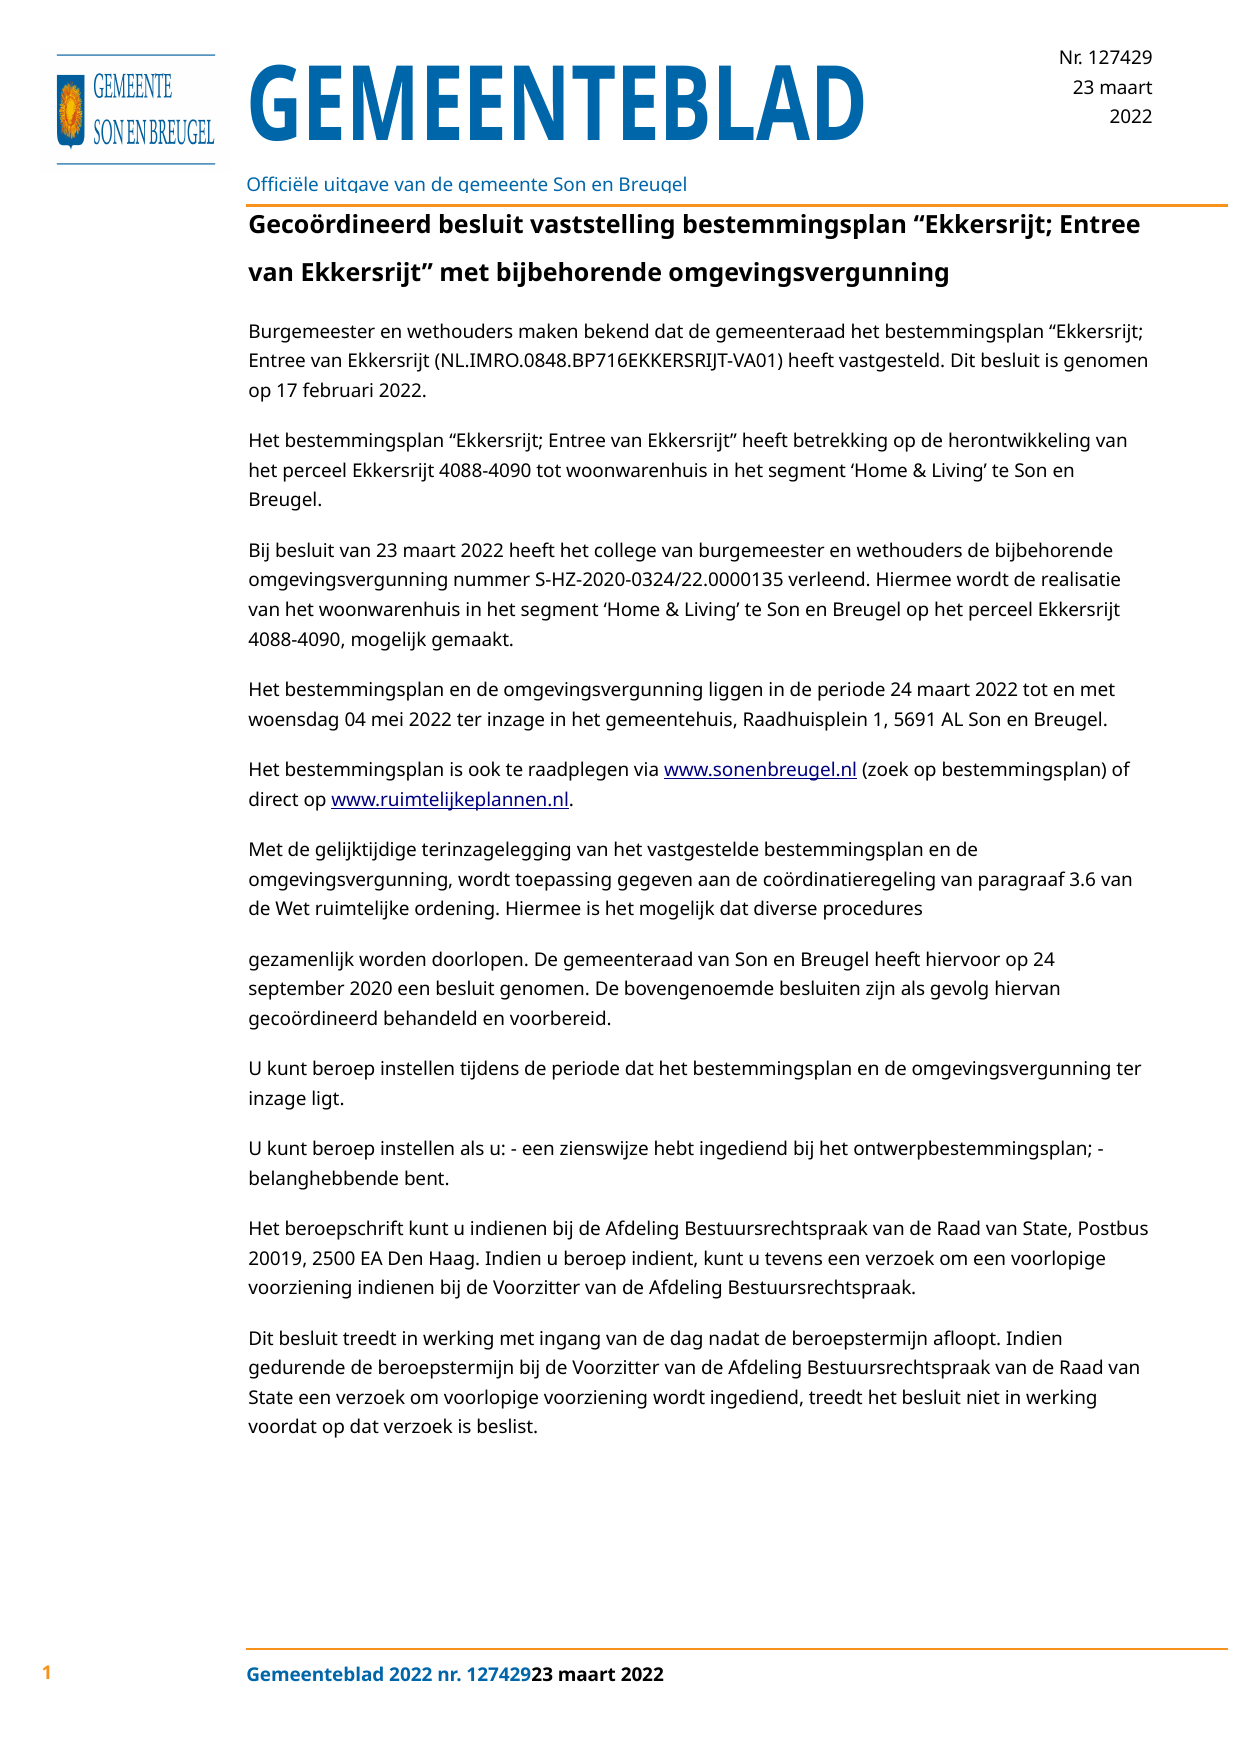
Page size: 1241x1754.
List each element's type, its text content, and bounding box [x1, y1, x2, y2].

text Burgemeester en wethouders maken bekend dat de gemeenteraad het bestemmingsplan “Ekkersrijt; Entree van Ekkersrijt (NL.IMRO.0848.BP716EKKERSRIJT-VA01) heeft vastgesteld. Dit besluit is genomen op 17 februari 2022. [248, 318, 1152, 403]
text Het beroepschrift kunt u indienen bij de Afdeling Bestuursrechtspraak van de Raad van State, Postbus 20019, 2500 EA Den Haag. Indien u beroep indient, kunt u tevens een verzoek om een voorlopige voorziening indienen bij de Voorzitter van de Afdeling Bestuursrechtspraak. [248, 1215, 1152, 1300]
text Bij besluit van 23 maart 2022 heeft het college van burgemeester en wethouders de bijbehorende omgevingsvergunning nummer S-HZ-2020-0324/22.0000135 verleend. Hiermee wordt de realisatie van het woonwarenhuis in het segment ‘Home & Living’ te Son en Breugel op het perceel Ekkersrijt 4088-4090, mogelijk gemaakt. [248, 537, 1152, 652]
text U kunt beroep instellen tijdens de periode dat het bestemmingsplan en de omgevingsvergunning ter inzage ligt. [248, 1055, 1152, 1111]
text Met de gelijktijdige terinzagelegging van het vastgestelde bestemmingsplan en de omgevingsvergunning, wordt toepassing gegeven aan de coördinatieregeling van paragraaf 3.6 van de Wet ruimtelijke ordening. Hiermee is het mogelijk dat diverse procedures [248, 836, 1152, 921]
text Gecoördineerd besluit vaststelling bestemmingsplan “Ekkersrijt; Entree van Ekkersrijt” met bijbehorende omgevingsvergunning [248, 207, 1152, 288]
text Het bestemmingsplan “Ekkersrijt; Entree van Ekkersrijt” heeft betrekking op de herontwikkeling van het perceel Ekkersrijt 4088-4090 tot woonwarenhuis in het segment ‘Home & Living’ te Son en Breugel. [248, 427, 1152, 512]
text Dit besluit treedt in werking met ingang van de dag nadat de beroepstermijn afloopt. Indien gedurende de beroepstermijn bij de Voorzitter van de Afdeling Bestuursrechtspraak van de Raad van State een verzoek om voorlopige voorziening wordt ingediend, treedt het besluit niet in werking voordat op dat verzoek is beslist. [248, 1325, 1152, 1439]
text Het bestemmingsplan is ook te raadplegen via www.sonenbreugel.nl (zoek op bestemmingsplan) of direct op www.ruimtelijkeplannen.nl. [248, 756, 1152, 812]
text U kunt beroep instellen als u: - een zienswijze hebt ingediend bij het ontwerpbestemmingsplan; - belanghebbende bent. [248, 1135, 1152, 1191]
text Het bestemmingsplan en de omgevingsvergunning liggen in de periode 24 maart 2022 tot en met woensdag 04 mei 2022 ter inzage in het gemeentehuis, Raadhuisplein 1, 5691 AL Son en Breugel. [248, 676, 1152, 732]
picture [41, 47, 231, 172]
text gezamenlijk worden doorlopen. De gemeenteraad van Son en Breugel heeft hiervoor op 24 september 2020 een besluit genomen. De bovengenoemde besluiten zijn als gevolg hiervan gecoördineerd behandeld en voorbereid. [248, 946, 1152, 1031]
